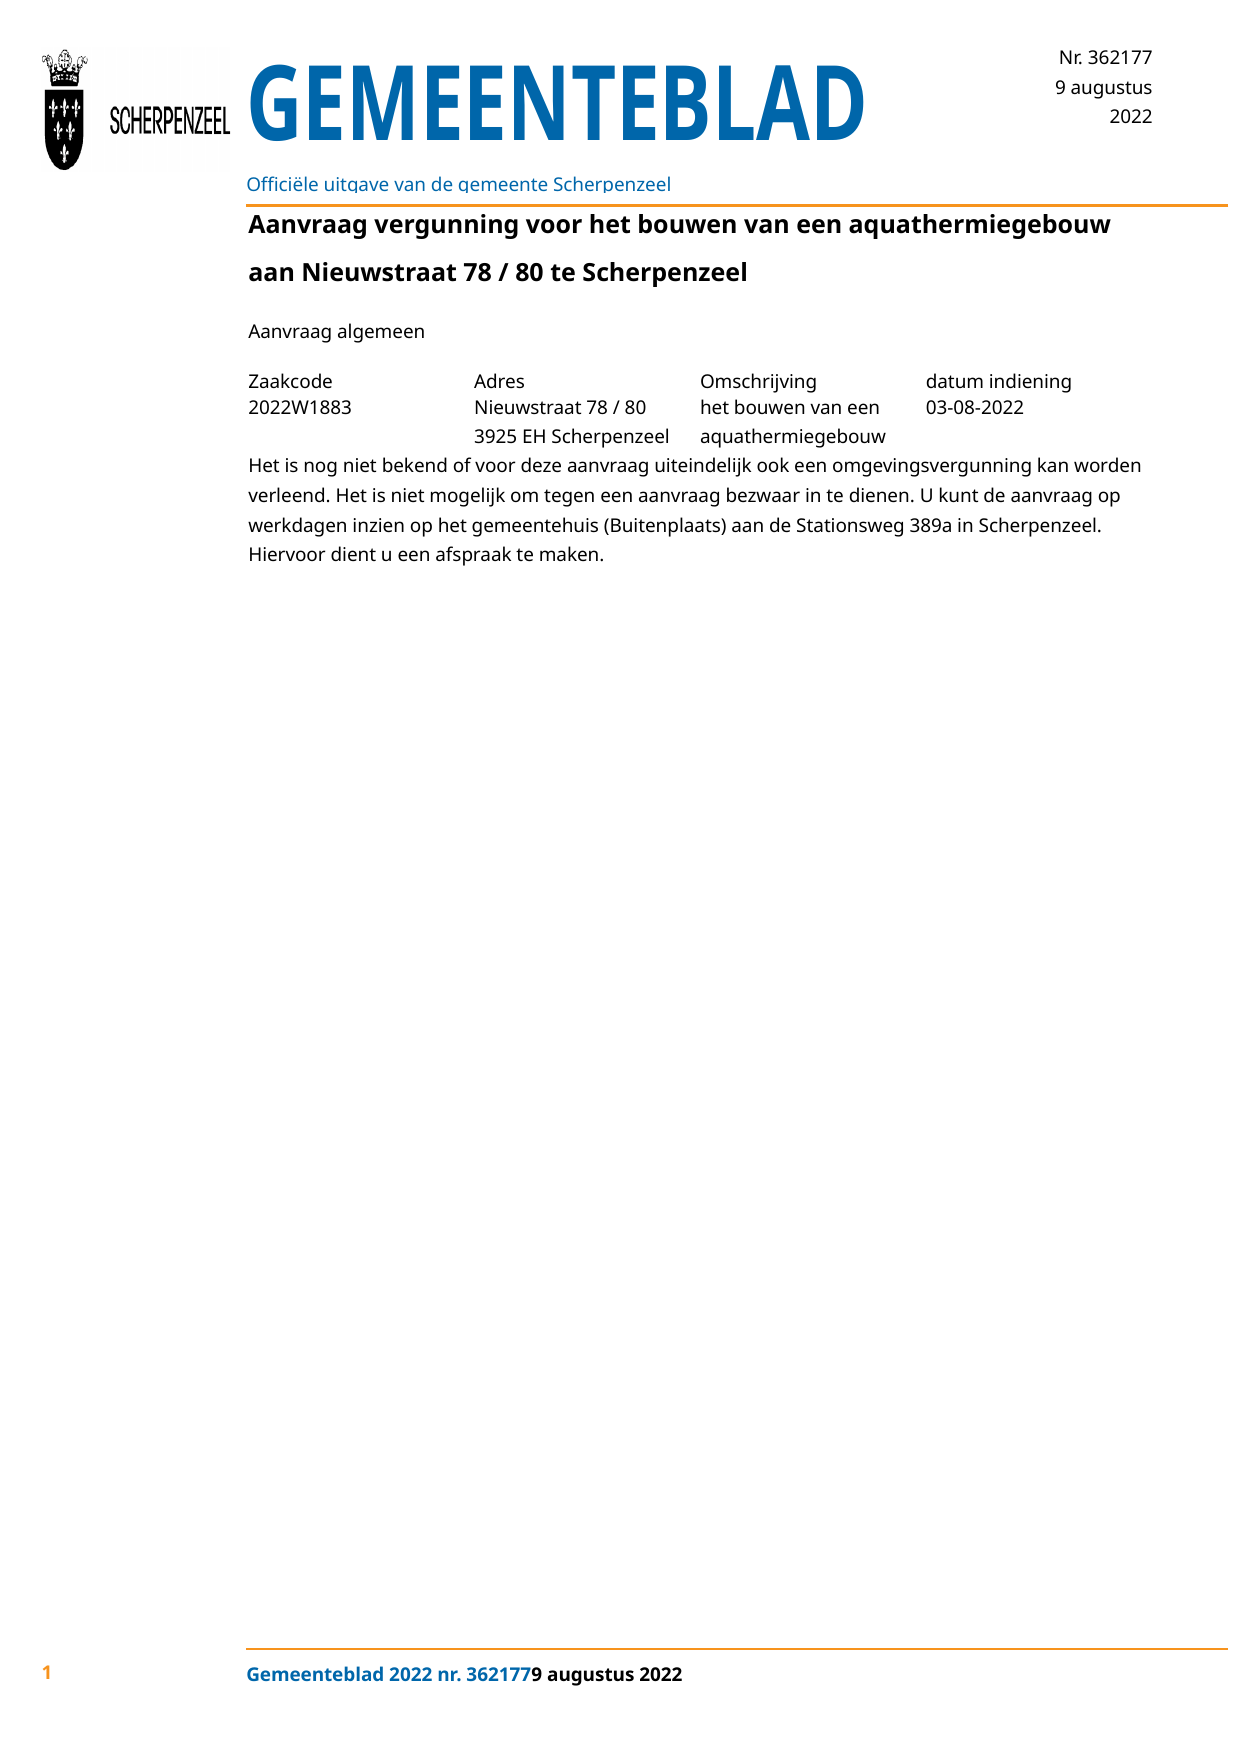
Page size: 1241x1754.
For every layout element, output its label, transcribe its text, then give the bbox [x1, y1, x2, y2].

text Aanvraag vergunning voor het bouwen van een aquathermiegebouw aan Nieuwstraat 78 / 80 te Scherpenzeel [248, 207, 1152, 288]
table_header Adres [474, 369, 700, 394]
text Het is nog niet bekend of voor deze aanvraag uiteindelijk ook een omgevingsvergunning kan worden verleend. Het is niet mogelijk om tegen een aanvraag bezwaar in te dienen. U kunt de aanvraag op werkdagen inzien op het gemeentehuis (Buitenplaats) aan de Stationsweg 389a in Scherpenzeel. Hiervoor dient u een afspraak te maken. [248, 453, 1152, 567]
table_header datum indiening [926, 369, 1152, 394]
picture [41, 47, 231, 172]
table_cell het bouwen van een aquathermiegebouw [700, 394, 926, 449]
table_cell 2022W1883 [248, 394, 474, 449]
table_header Omschrijving [700, 369, 926, 394]
text Aanvraag algemeen [248, 318, 1152, 344]
table_header Zaakcode [248, 369, 474, 394]
table_cell 03-08-2022 [926, 394, 1152, 449]
table_cell Nieuwstraat 78 / 80 3925 EH Scherpenzeel [474, 394, 700, 449]
